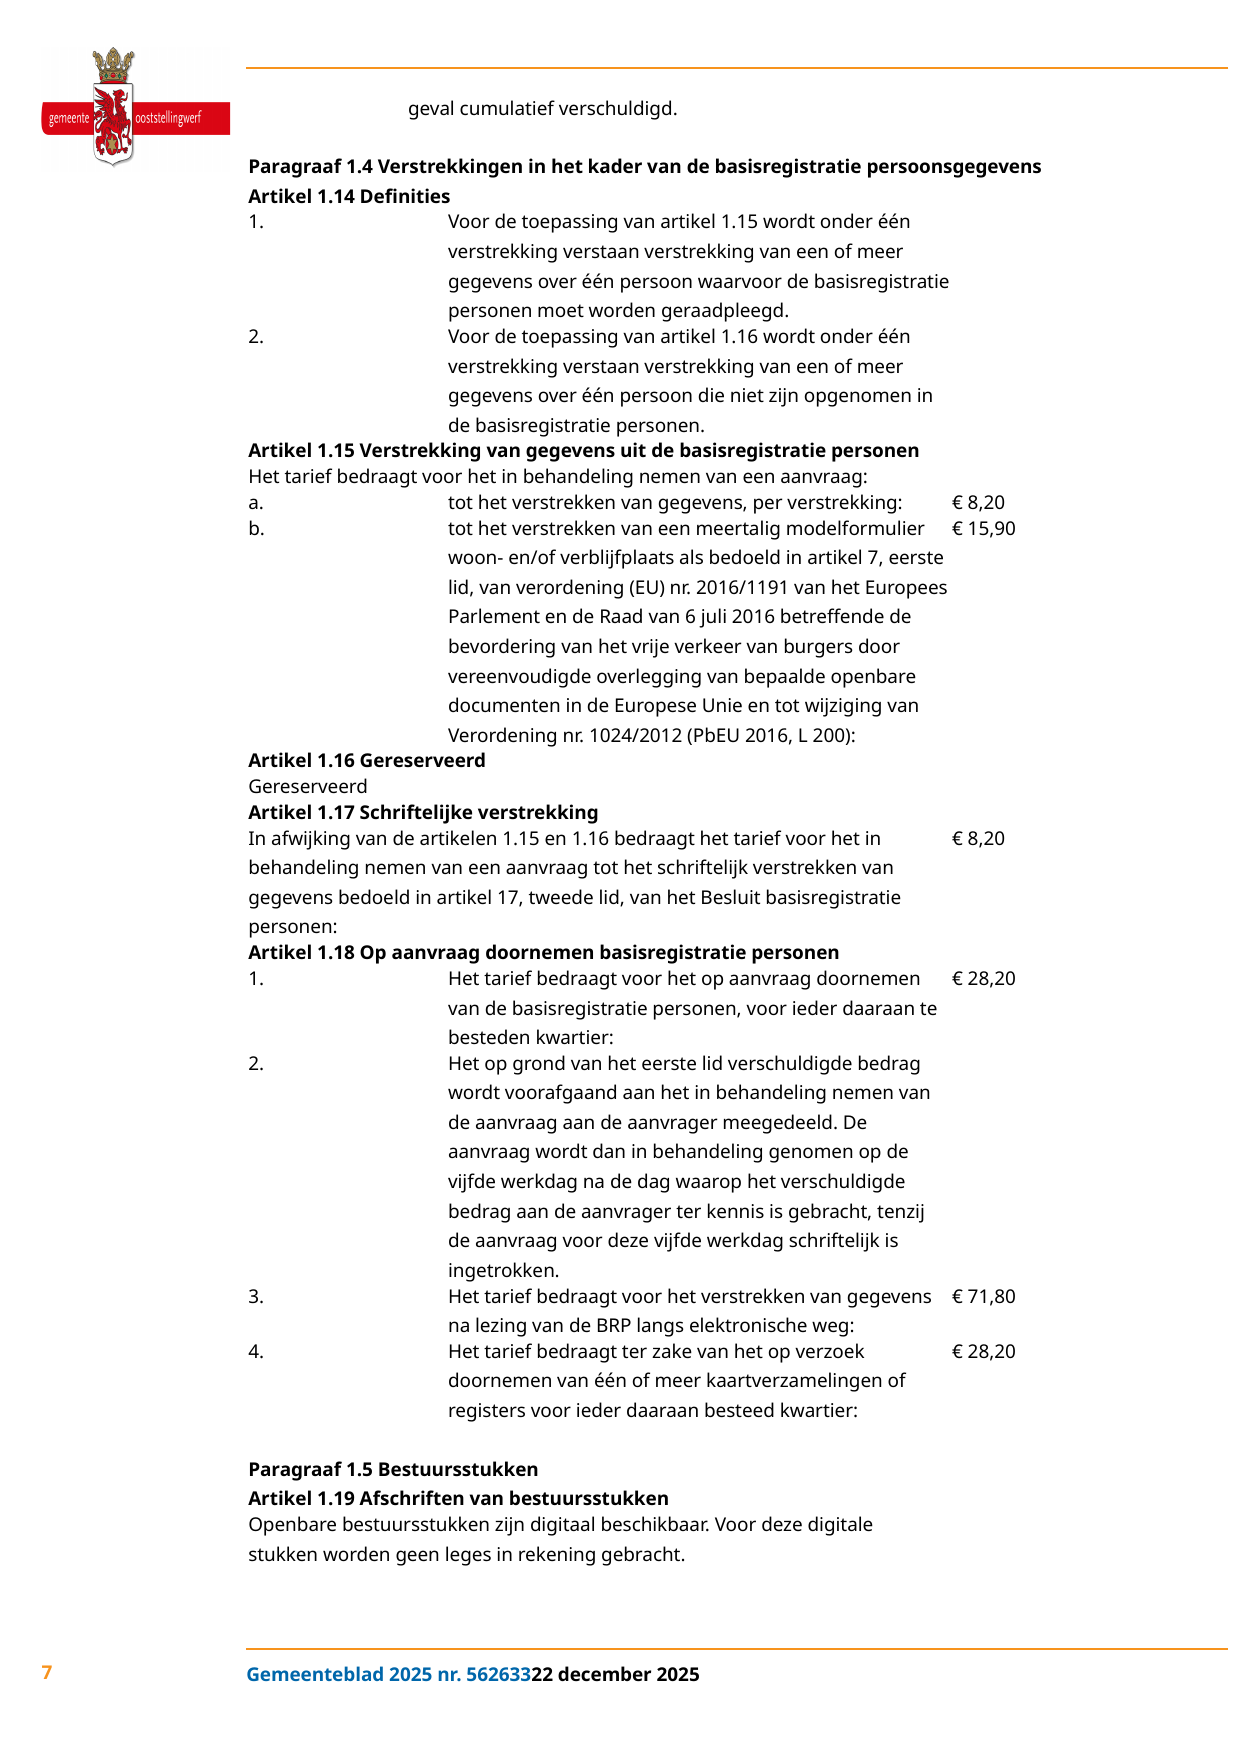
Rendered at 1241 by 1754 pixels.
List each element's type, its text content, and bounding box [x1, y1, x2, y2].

table_header Artikel 1.19 Afschriften van bestuursstukken [248, 1486, 926, 1511]
table_header [926, 1486, 1152, 1511]
text Paragraaf 1.4 Verstrekkingen in het kader van de basisregistratie persoonsgegevens [248, 153, 1152, 179]
table_cell Openbare bestuursstukken zijn digitaal beschikbaar. Voor deze digitale stukken worden geen leges in rekening gebracht. [248, 1511, 926, 1567]
table_cell geval cumulatief verschuldigd. [408, 95, 992, 121]
table_cell [952, 209, 1152, 323]
table_cell [952, 464, 1152, 489]
table_cell Het tarief bedraagt ter zake van het op verzoek doornemen van één of meer kaartverzamelingen of registers voor ieder daaraan besteed kwartier: [448, 1338, 952, 1423]
table_cell 1. [248, 209, 448, 323]
table_cell 2. [248, 323, 448, 438]
table_cell € 15,90 [952, 515, 1152, 748]
table_cell a. [248, 489, 448, 515]
table_cell [952, 939, 1152, 965]
table_cell [952, 323, 1152, 438]
table_cell [248, 95, 408, 121]
table_cell Artikel 1.15 Verstrekking van gegevens uit de basisregistratie personen [248, 438, 952, 463]
table_cell Artikel 1.18 Op aanvraag doornemen basisregistratie personen [248, 939, 952, 965]
table_cell Artikel 1.16 Gereserveerd [248, 748, 952, 773]
table_cell b. [248, 515, 448, 748]
table_cell 1. [248, 965, 448, 1050]
table_cell Artikel 1.17 Schriftelijke verstrekking [248, 799, 952, 825]
table_cell [926, 1511, 1152, 1567]
table_cell Voor de toepassing van artikel 1.15 wordt onder één verstrekking verstaan verstrekking van een of meer gegevens over één persoon waarvoor de basisregistratie personen moet worden geraadpleegd. [448, 209, 952, 323]
table_cell Het tarief bedraagt voor het op aanvraag doornemen van de basisregistratie personen, voor ieder daaraan te besteden kwartier: [448, 965, 952, 1050]
table_cell € 71,80 [952, 1283, 1152, 1338]
table_cell Het tarief bedraagt voor het in behandeling nemen van een aanvraag: [248, 464, 952, 489]
table_cell [952, 748, 1152, 773]
table_cell [952, 799, 1152, 825]
table_cell [952, 1050, 1152, 1283]
table_cell [952, 438, 1152, 463]
table_cell tot het verstrekken van gegevens, per verstrekking: [448, 489, 952, 515]
table_cell € 8,20 [952, 825, 1152, 939]
table_cell 4. [248, 1338, 448, 1423]
table_cell € 28,20 [952, 965, 1152, 1050]
table_header Artikel 1.14 Definities [248, 183, 952, 209]
text Paragraaf 1.5 Bestuursstukken [248, 1456, 1152, 1482]
table_cell 2. [248, 1050, 448, 1283]
table_cell [952, 774, 1152, 799]
picture [41, 47, 231, 172]
table_cell 3. [248, 1283, 448, 1338]
table_cell Het tarief bedraagt voor het verstrekken van gegevens na lezing van de BRP langs elektronische weg: [448, 1283, 952, 1338]
table_cell tot het verstrekken van een meertalig modelformulier woon- en/of verblijfplaats als bedoeld in artikel 7, eerste lid, van verordening (EU) nr. 2016/1191 van het Europees Parlement en de Raad van 6 juli 2016 betreffende de bevordering van het vrije verkeer van burgers door vereenvoudigde overlegging van bepaalde openbare documenten in de Europese Unie en tot wijziging van Verordening nr. 1024/2012 (PbEU 2016, L 200): [448, 515, 952, 748]
table_cell € 28,20 [952, 1338, 1152, 1423]
table_header [952, 183, 1152, 209]
table_cell Het op grond van het eerste lid verschuldigde bedrag wordt voorafgaand aan het in behandeling nemen van de aanvraag aan de aanvrager meegedeeld. De aanvraag wordt dan in behandeling genomen op de vijfde werkdag na de dag waarop het verschuldigde bedrag aan de aanvrager ter kennis is gebracht, tenzij de aanvraag voor deze vijfde werkdag schriftelijk is ingetrokken. [448, 1050, 952, 1283]
table_cell € 8,20 [952, 489, 1152, 515]
table_cell In afwijking van de artikelen 1.15 en 1.16 bedraagt het tarief voor het in behandeling nemen van een aanvraag tot het schriftelijk verstrekken van gegevens bedoeld in artikel 17, tweede lid, van het Besluit basisregistratie personen: [248, 825, 952, 939]
table_cell Gereserveerd [248, 774, 952, 799]
table_cell Voor de toepassing van artikel 1.16 wordt onder één verstrekking verstaan verstrekking van een of meer gegevens over één persoon die niet zijn opgenomen in de basisregistratie personen. [448, 323, 952, 438]
table_cell [992, 95, 1152, 121]
